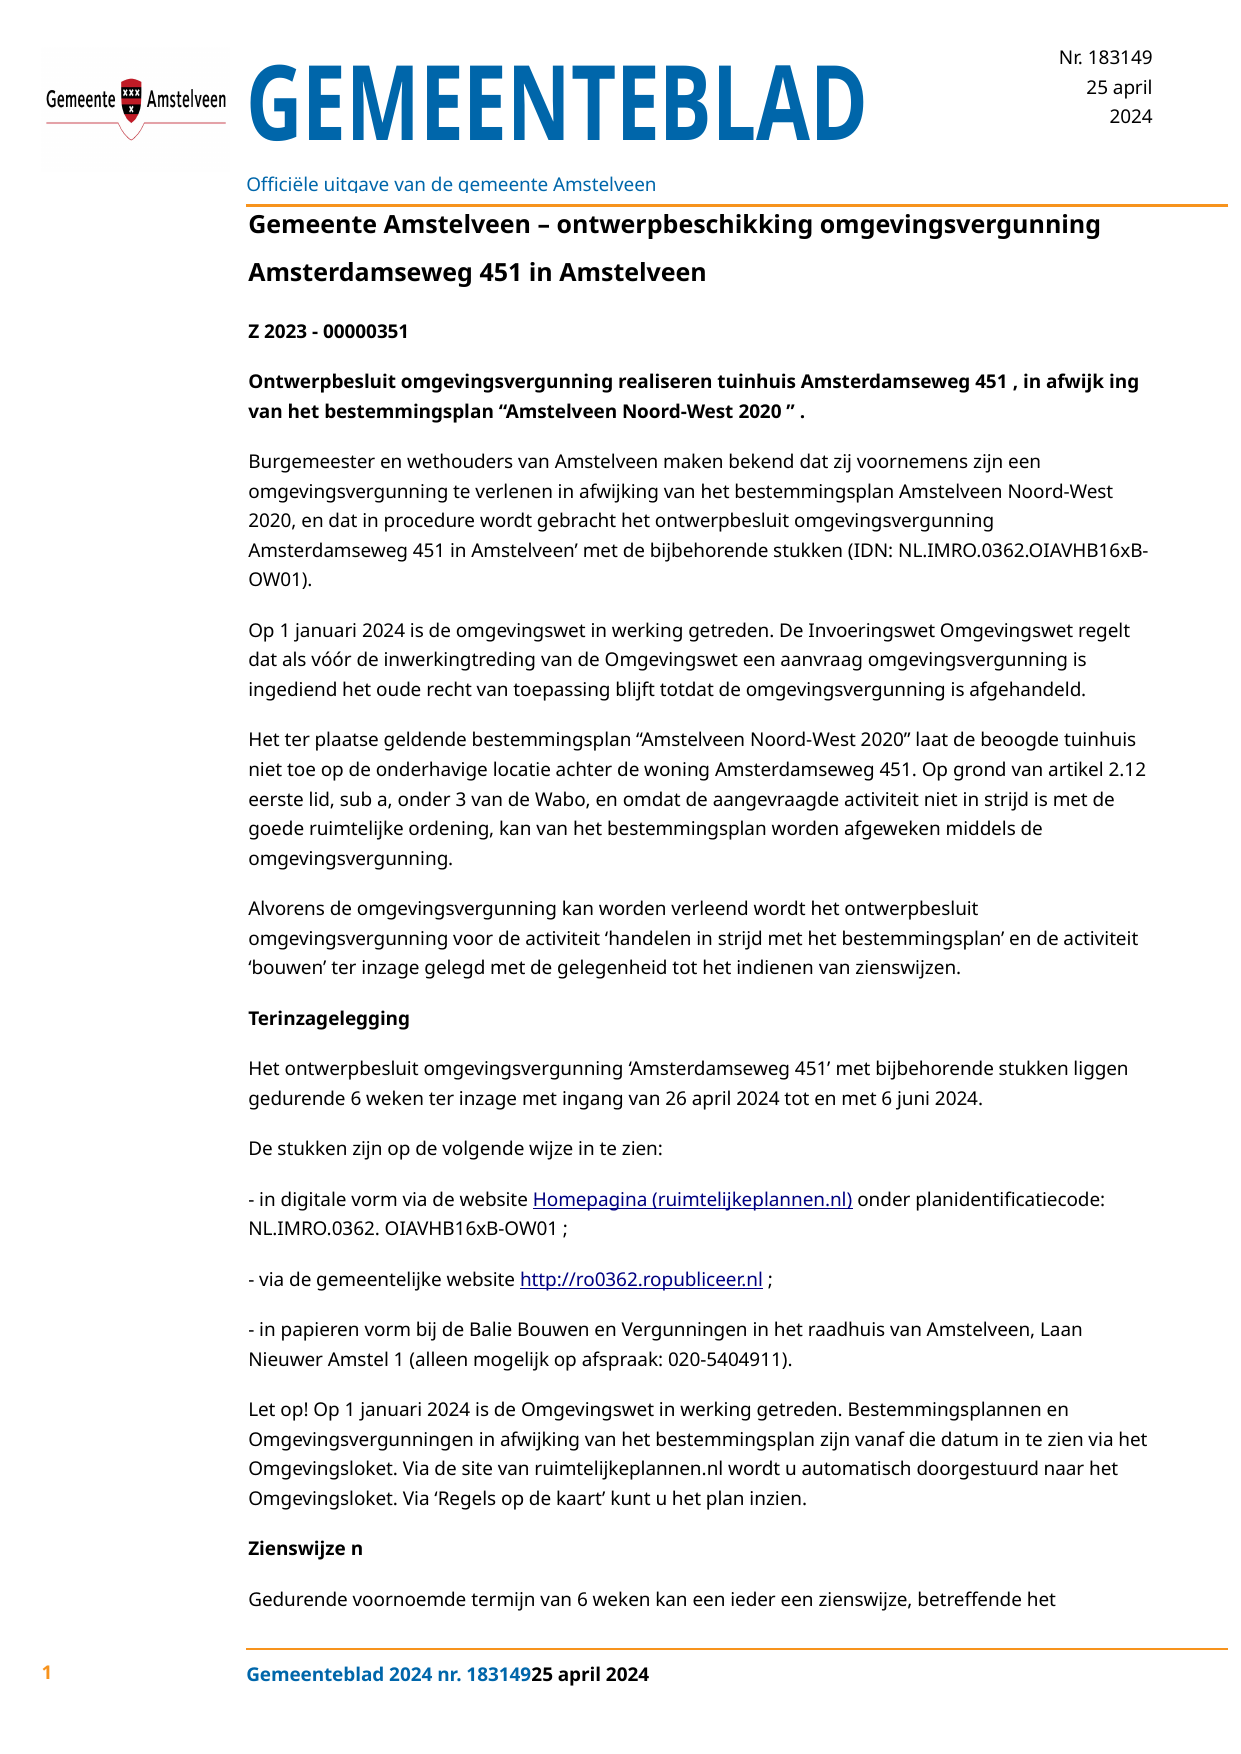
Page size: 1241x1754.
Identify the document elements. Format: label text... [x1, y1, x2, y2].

text De stukken zijn op de volgende wijze in te zien: [248, 1135, 1152, 1161]
text - in digitale vorm via de website Homepagina (ruimtelijkeplannen.nl) onder planidentificatiecode: NL.IMRO.0362. OIAVHB16xB-OW01 ; [248, 1186, 1152, 1241]
text - in papieren vorm bij de Balie Bouwen en Vergunningen in het raadhuis van Amstelveen, Laan Nieuwer Amstel 1 (alleen mogelijk op afspraak: 020-5404911). [248, 1316, 1152, 1372]
text Ontwerpbesluit omgevingsvergunning realiseren tuinhuis Amsterdamseweg 451 , in afwijk ing van het bestemmingsplan “Amstelveen Noord-West 2020 ” . [248, 368, 1152, 424]
text Het ontwerpbesluit omgevingsvergunning ‘Amsterdamseweg 451’ met bijbehorende stukken liggen gedurende 6 weken ter inzage met ingang van 26 april 2024 tot en met 6 juni 2024. [248, 1055, 1152, 1111]
text Het ter plaatse geldende bestemmingsplan “Amstelveen Noord-West 2020” laat de beoogde tuinhuis niet toe op de onderhavige locatie achter de woning Amsterdamseweg 451. Op grond van artikel 2.12 eerste lid, sub a, onder 3 van de Wabo, en omdat de aangevraagde activiteit niet in strijd is met de goede ruimtelijke ordening, kan van het bestemmingsplan worden afgeweken middels de omgevingsvergunning. [248, 727, 1152, 871]
text Z 2023 - 00000351 [248, 318, 1152, 344]
text Let op! Op 1 januari 2024 is de Omgevingswet in werking getreden. Bestemmingsplannen en Omgevingsvergunningen in afwijking van het bestemmingsplan zijn vanaf die datum in te zien via het Omgevingsloket. Via de site van ruimtelijkeplannen.nl wordt u automatisch doorgestuurd naar het Omgevingsloket. Via ‘Regels op de kaart’ kunt u het plan inzien. [248, 1396, 1152, 1511]
text Burgemeester en wethouders van Amstelveen maken bekend dat zij voornemens zijn een omgevingsvergunning te verlenen in afwijking van het bestemmingsplan Amstelveen Noord-West 2020, en dat in procedure wordt gebracht het ontwerpbesluit omgevingsvergunning Amsterdamseweg 451 in Amstelveen’ met de bijbehorende stukken (IDN: NL.IMRO.0362.OIAVHB16xB-OW01). [248, 448, 1152, 592]
text Terinzagelegging [248, 1005, 1152, 1031]
text Gedurende voornoemde termijn van 6 weken kan een ieder een zienswijze, betreffende het [248, 1586, 1152, 1612]
text - via de gemeentelijke website http://ro0362.ropubliceer.nl ; [248, 1266, 1152, 1292]
text Gemeente Amstelveen – ontwerpbeschikking omgevingsvergunning Amsterdamseweg 451 in Amstelveen [248, 207, 1152, 288]
text Zienswijze n [248, 1535, 1152, 1561]
picture [41, 47, 231, 172]
text Op 1 januari 2024 is de omgevingswet in werking getreden. De Invoeringswet Omgevingswet regelt dat als vóór de inwerkingtreding van de Omgevingswet een aanvraag omgevingsvergunning is ingediend het oude recht van toepassing blijft totdat de omgevingsvergunning is afgehandeld. [248, 617, 1152, 702]
text Alvorens de omgevingsvergunning kan worden verleend wordt het ontwerpbesluit omgevingsvergunning voor de activiteit ‘handelen in strijd met het bestemmingsplan’ en de activiteit ‘bouwen’ ter inzage gelegd met de gelegenheid tot het indienen van zienswijzen. [248, 895, 1152, 980]
